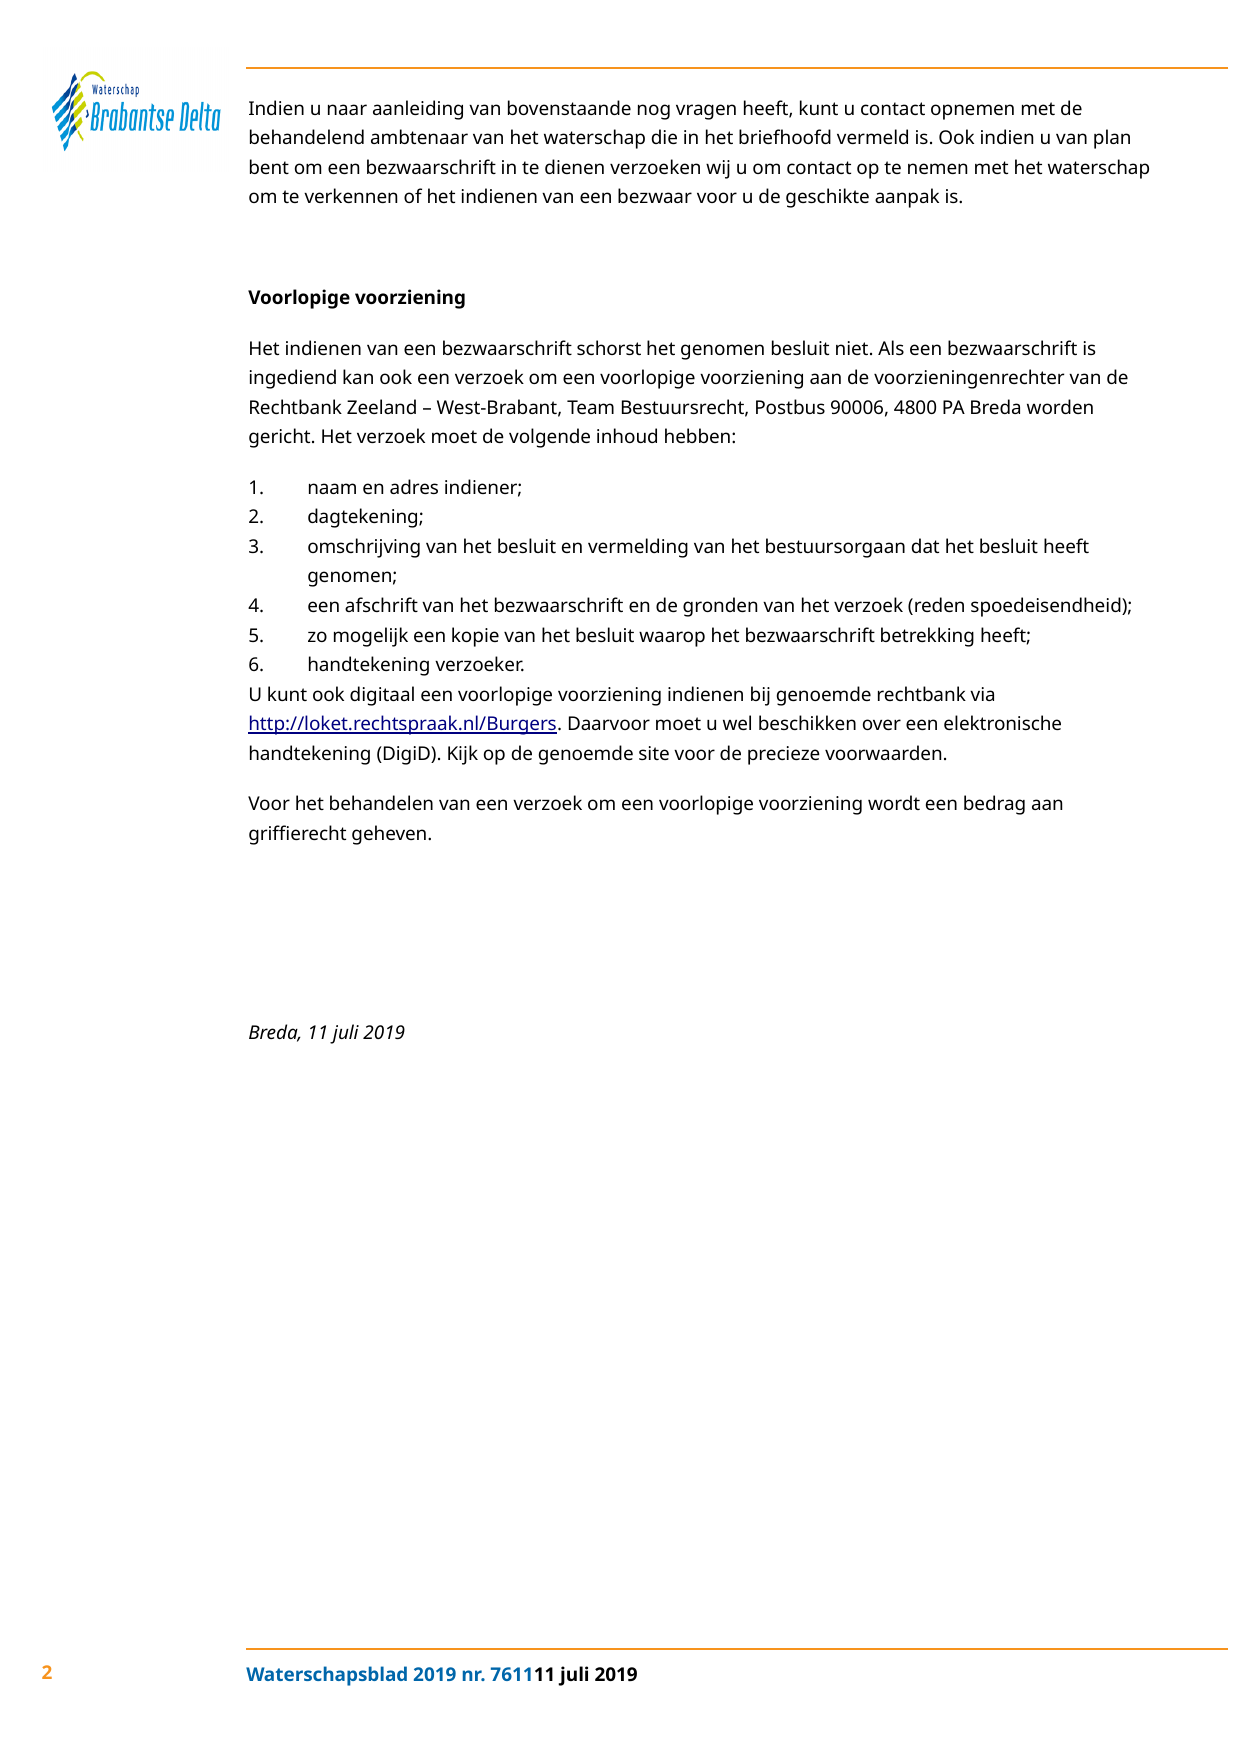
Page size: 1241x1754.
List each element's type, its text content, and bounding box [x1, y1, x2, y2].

list naam en adres indiener; [248, 474, 1152, 500]
list handtekening verzoeker. [248, 651, 1152, 677]
text U kunt ook digitaal een voorlopige voorziening indienen bij genoemde rechtbank via http://loket.rechtspraak.nl/Burgers. Daarvoor moet u wel beschikken over een elektronische handtekening (DigiD). Kijk op de genoemde site voor de precieze voorwaarden. [248, 681, 1152, 766]
list zo mogelijk een kopie van het besluit waarop het bezwaarschrift betrekking heeft; [248, 622, 1152, 648]
text Het indienen van een bezwaarschrift schorst het genomen besluit niet. Als een bezwaarschrift is ingediend kan ook een verzoek om een voorlopige voorziening aan de voorzieningenrechter van de Rechtbank Zeeland – West-Brabant, Team Bestuursrecht, Postbus 90006, 4800 PA Breda worden gericht. Het verzoek moet de volgende inhoud hebben: [248, 335, 1152, 449]
text Breda, 11 juli 2019 [248, 1019, 1152, 1045]
list een afschrift van het bezwaarschrift en de gronden van het verzoek (reden spoedeisendheid); [248, 592, 1152, 618]
text Voorlopige voorziening [248, 284, 1152, 310]
list omschrijving van het besluit en vermelding van het bestuursorgaan dat het besluit heeft genomen; [248, 533, 1152, 588]
text Voor het behandelen van een verzoek om een voorlopige voorziening wordt een bedrag aan griffierecht geheven. [248, 791, 1152, 846]
picture [41, 47, 231, 172]
text Indien u naar aanleiding van bovenstaande nog vragen heeft, kunt u contact opnemen met de behandelend ambtenaar van het waterschap die in het briefhoofd vermeld is. Ook indien u van plan bent om een bezwaarschrift in te dienen verzoeken wij u om contact op te nemen met het waterschap om te verkennen of het indienen van een bezwaar voor u de geschikte aanpak is. [248, 95, 1152, 209]
list dagtekening; [248, 503, 1152, 529]
